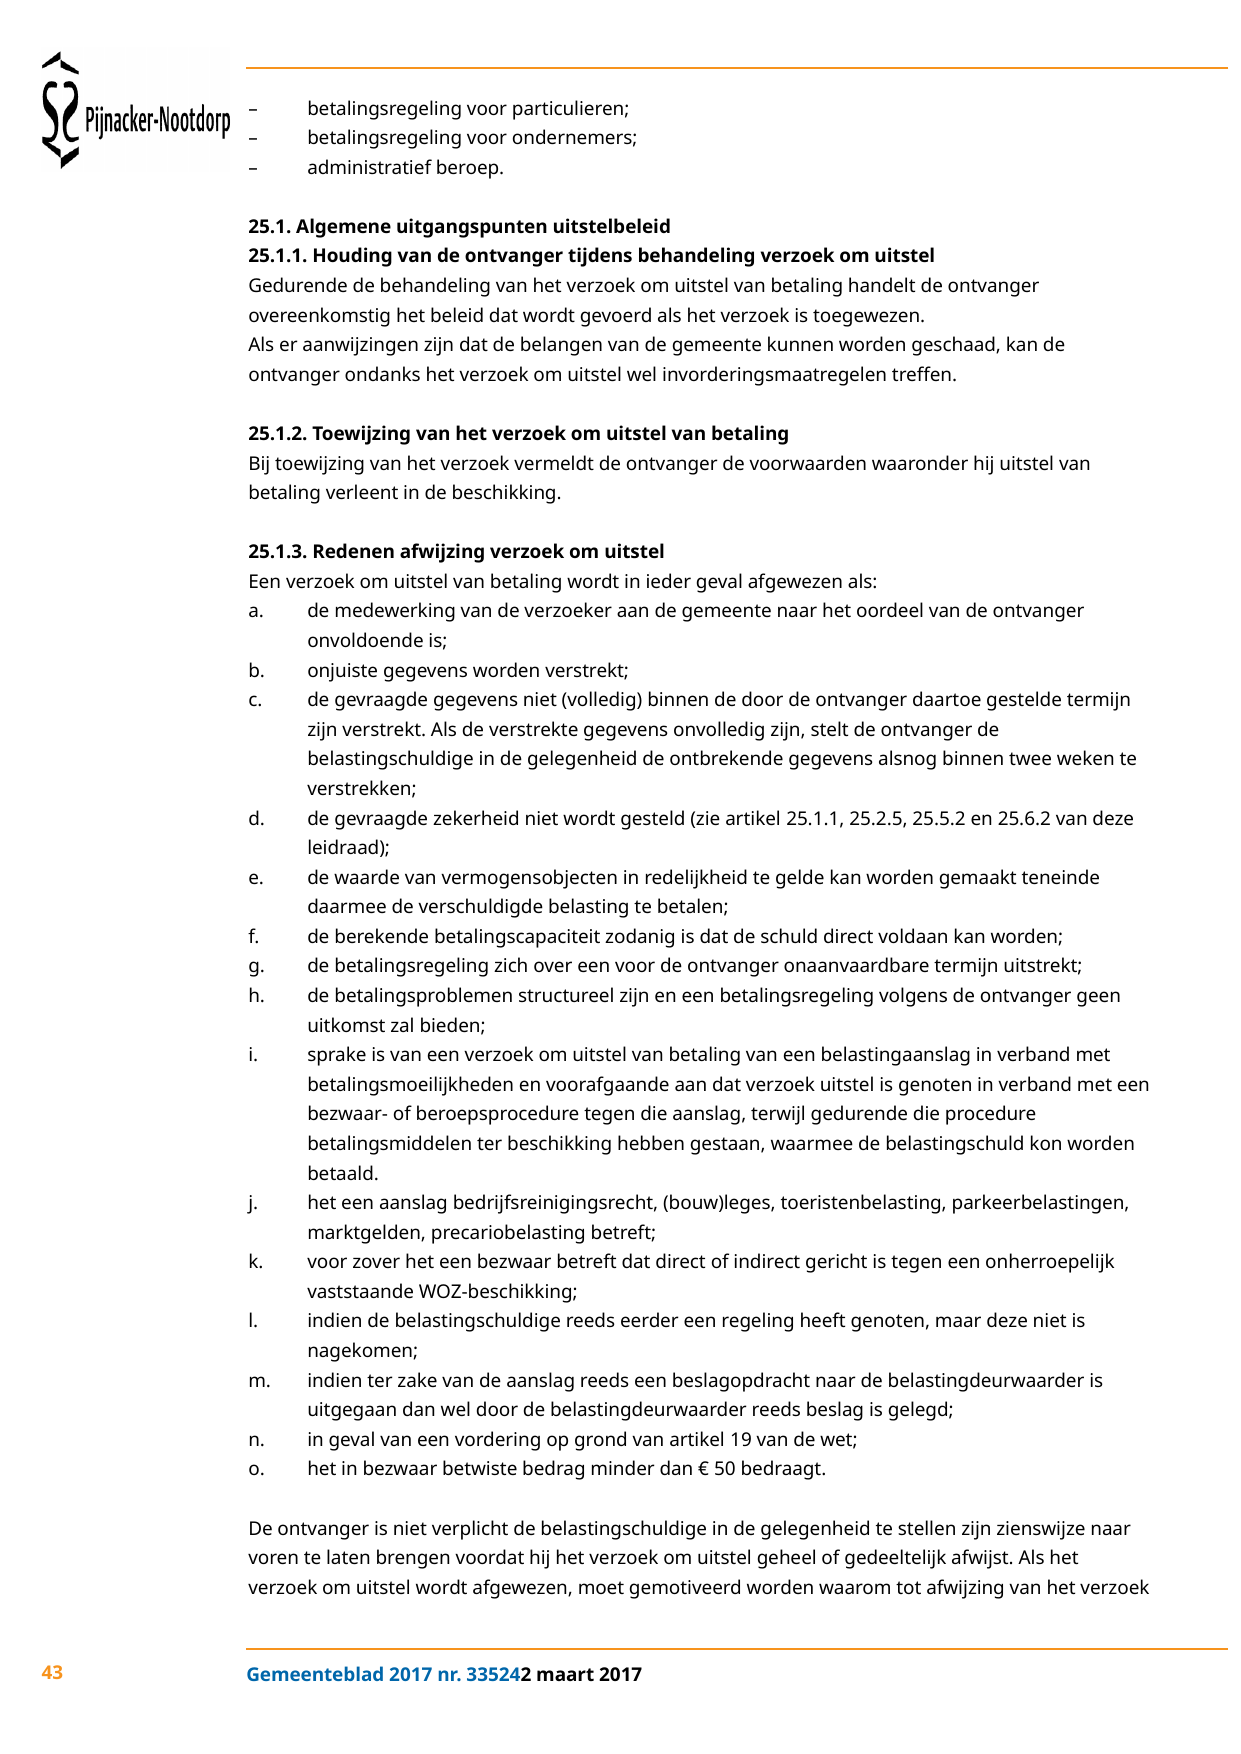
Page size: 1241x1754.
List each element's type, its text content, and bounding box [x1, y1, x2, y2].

text 25.1. Algemene uitgangspunten uitstelbeleid [248, 213, 1152, 239]
text De ontvanger is niet verplicht de belastingschuldige in de gelegenheid te stellen zijn zienswijze naar voren te laten brengen voordat hij het verzoek om uitstel geheel of gedeeltelijk afwijst. Als het verzoek om uitstel wordt afgewezen, moet gemotiveerd worden waarom tot afwijzing van het verzoek [248, 1515, 1152, 1600]
picture [41, 47, 231, 172]
text 25.1.1. Houding van de ontvanger tijdens behandeling verzoek om uitstel [248, 243, 1152, 268]
list de betalingsregeling zich over een voor de ontvanger onaanvaardbare termijn uitstrekt; [248, 953, 1152, 978]
list de berekende betalingscapaciteit zodanig is dat de schuld direct voldaan kan worden; [248, 923, 1152, 949]
text Bij toewijzing van het verzoek vermeldt de ontvanger de voorwaarden waaronder hij uitstel van betaling verleent in de beschikking. [248, 450, 1152, 505]
list sprake is van een verzoek om uitstel van betaling van een belastingaanslag in verband met betalingsmoeilijkheden en voorafgaande aan dat verzoek uitstel is genoten in verband met een bezwaar- of beroepsprocedure tegen die aanslag, terwijl gedurende die procedure betalingsmiddelen ter beschikking hebben gestaan, waarmee de belastingschuld kon worden betaald. [248, 1041, 1152, 1186]
list de medewerking van de verzoeker aan de gemeente naar het oordeel van de ontvanger onvoldoende is; [248, 598, 1152, 653]
list betalingsregeling voor particulieren; [248, 95, 1152, 121]
list indien de belastingschuldige reeds eerder een regeling heeft genoten, maar deze niet is nagekomen; [248, 1308, 1152, 1363]
text 25.1.2. Toewijzing van het verzoek om uitstel van betaling [248, 420, 1152, 446]
list de betalingsproblemen structureel zijn en een betalingsregeling volgens de ontvanger geen uitkomst zal bieden; [248, 982, 1152, 1038]
text Als er aanwijzingen zijn dat de belangen van de gemeente kunnen worden geschaad, kan de ontvanger ondanks het verzoek om uitstel wel invorderingsmaatregelen treffen. [248, 331, 1152, 387]
list administratief beroep. [248, 154, 1152, 180]
list de waarde van vermogensobjecten in redelijkheid te gelde kan worden gemaakt teneinde daarmee de verschuldigde belasting te betalen; [248, 864, 1152, 919]
list voor zover het een bezwaar betreft dat direct of indirect gericht is tegen een onherroepelijk vaststaande WOZ-beschikking; [248, 1248, 1152, 1304]
list het in bezwaar betwiste bedrag minder dan € 50 bedraagt. [248, 1456, 1152, 1481]
list de gevraagde gegevens niet (volledig) binnen de door de ontvanger daartoe gestelde termijn zijn verstrekt. Als de verstrekte gegevens onvolledig zijn, stelt de ontvanger de belastingschuldige in de gelegenheid de ontbrekende gegevens alsnog binnen twee weken te verstrekken; [248, 686, 1152, 801]
list onjuiste gegevens worden verstrekt; [248, 657, 1152, 683]
list betalingsregeling voor ondernemers; [248, 124, 1152, 150]
list indien ter zake van de aanslag reeds een beslagopdracht naar de belastingdeurwaarder is uitgegaan dan wel door de belastingdeurwaarder reeds beslag is gelegd; [248, 1367, 1152, 1422]
text Een verzoek om uitstel van betaling wordt in ieder geval afgewezen als: [248, 568, 1152, 594]
list in geval van een vordering op grond van artikel 19 van de wet; [248, 1426, 1152, 1452]
text 25.1.3. Redenen afwijzing verzoek om uitstel [248, 538, 1152, 564]
text Gedurende de behandeling van het verzoek om uitstel van betaling handelt de ontvanger overeenkomstig het beleid dat wordt gevoerd als het verzoek is toegewezen. [248, 272, 1152, 328]
list het een aanslag bedrijfsreinigingsrecht, (bouw)leges, toeristenbelasting, parkeerbelastingen, marktgelden, precariobelasting betreft; [248, 1189, 1152, 1245]
list de gevraagde zekerheid niet wordt gesteld (zie artikel 25.1.1, 25.2.5, 25.5.2 en 25.6.2 van deze leidraad); [248, 805, 1152, 860]
